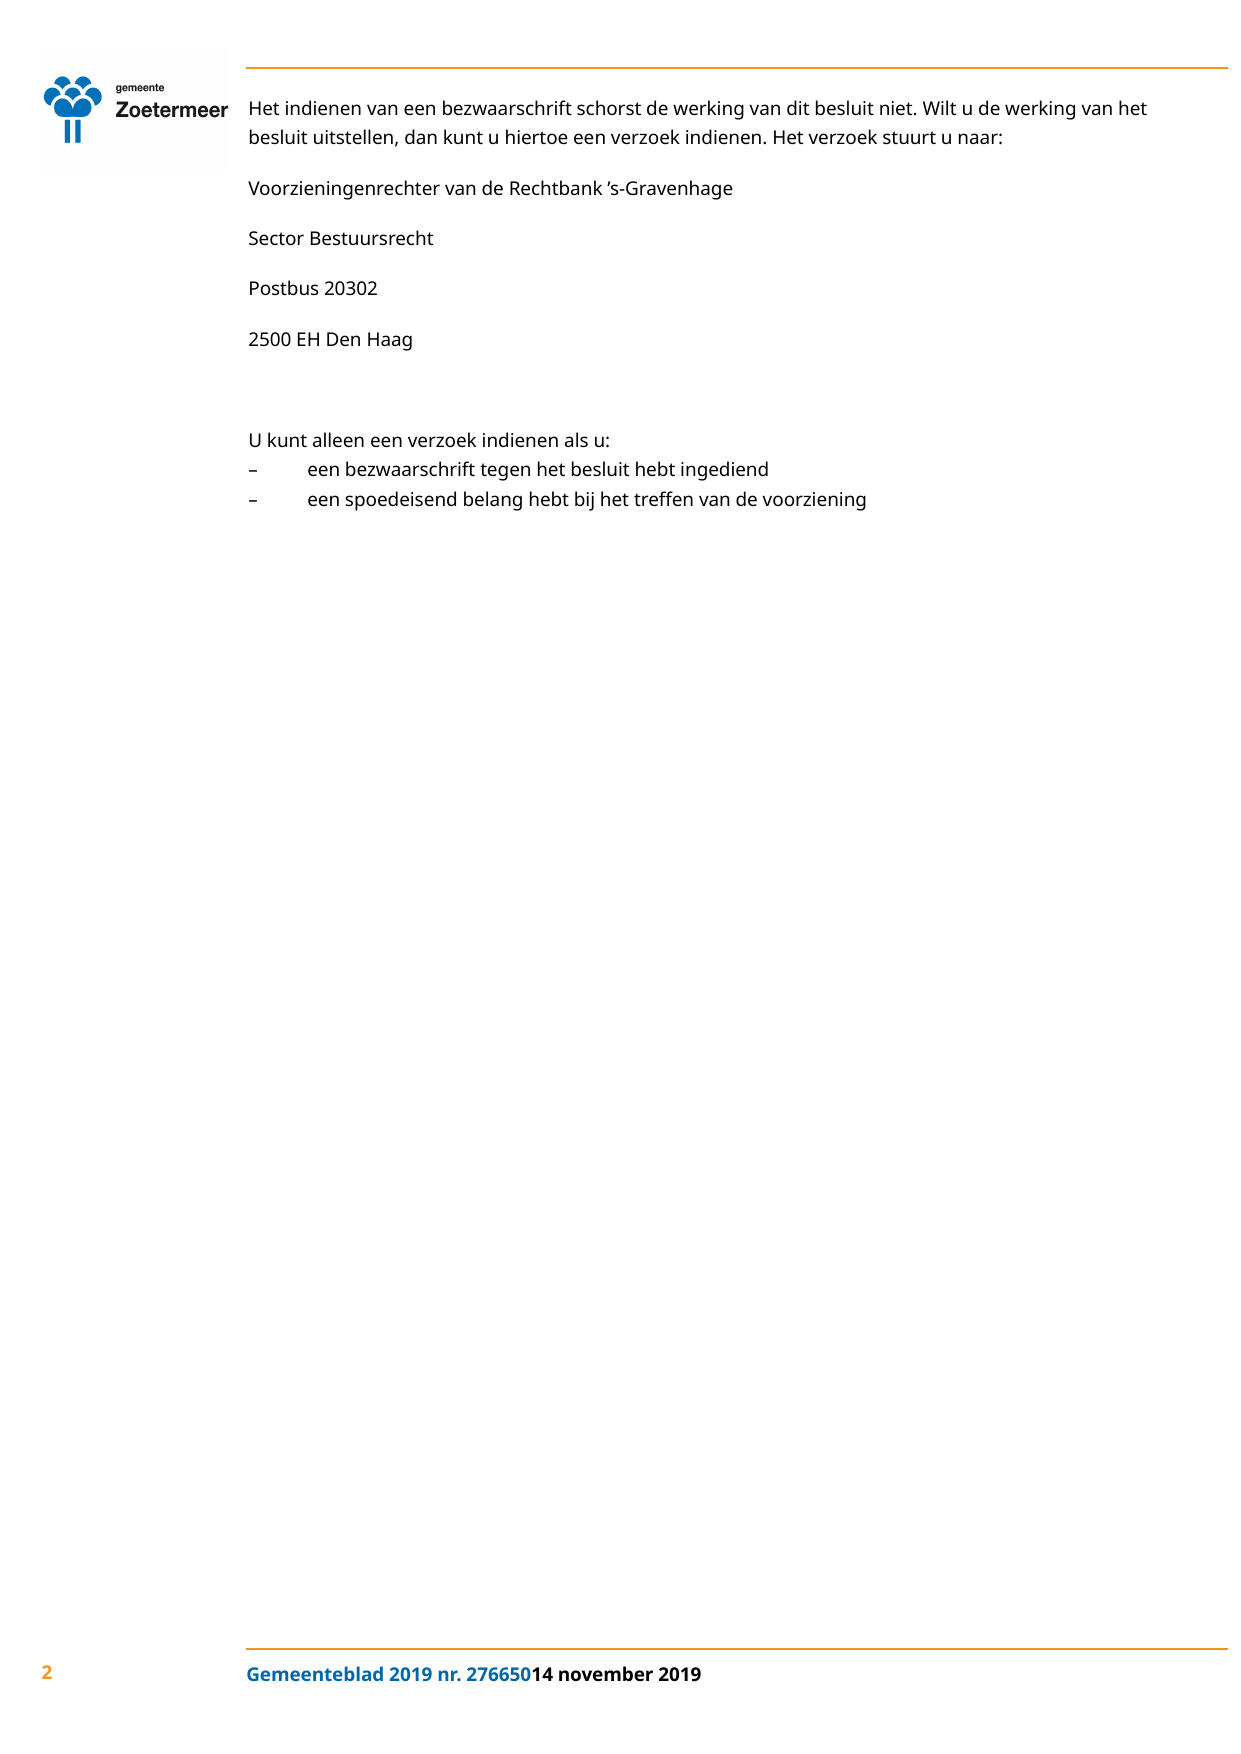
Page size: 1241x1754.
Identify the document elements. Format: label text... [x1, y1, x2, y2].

text U kunt alleen een verzoek indienen als u: [248, 427, 1152, 453]
text Het indienen van een bezwaarschrift schorst de werking van dit besluit niet. Wilt u de werking van het besluit uitstellen, dan kunt u hiertoe een verzoek indienen. Het verzoek stuurt u naar: [248, 95, 1152, 150]
text 2500 EH Den Haag [248, 326, 1152, 352]
picture [41, 47, 231, 172]
list een bezwaarschrift tegen het besluit hebt ingediend [248, 456, 1152, 482]
text Postbus 20302 [248, 276, 1152, 301]
list een spoedeisend belang hebt bij het treffen van de voorziening [248, 486, 1152, 512]
text Sector Bestuursrecht [248, 225, 1152, 251]
text Voorzieningenrechter van de Rechtbank ’s-Gravenhage [248, 175, 1152, 201]
